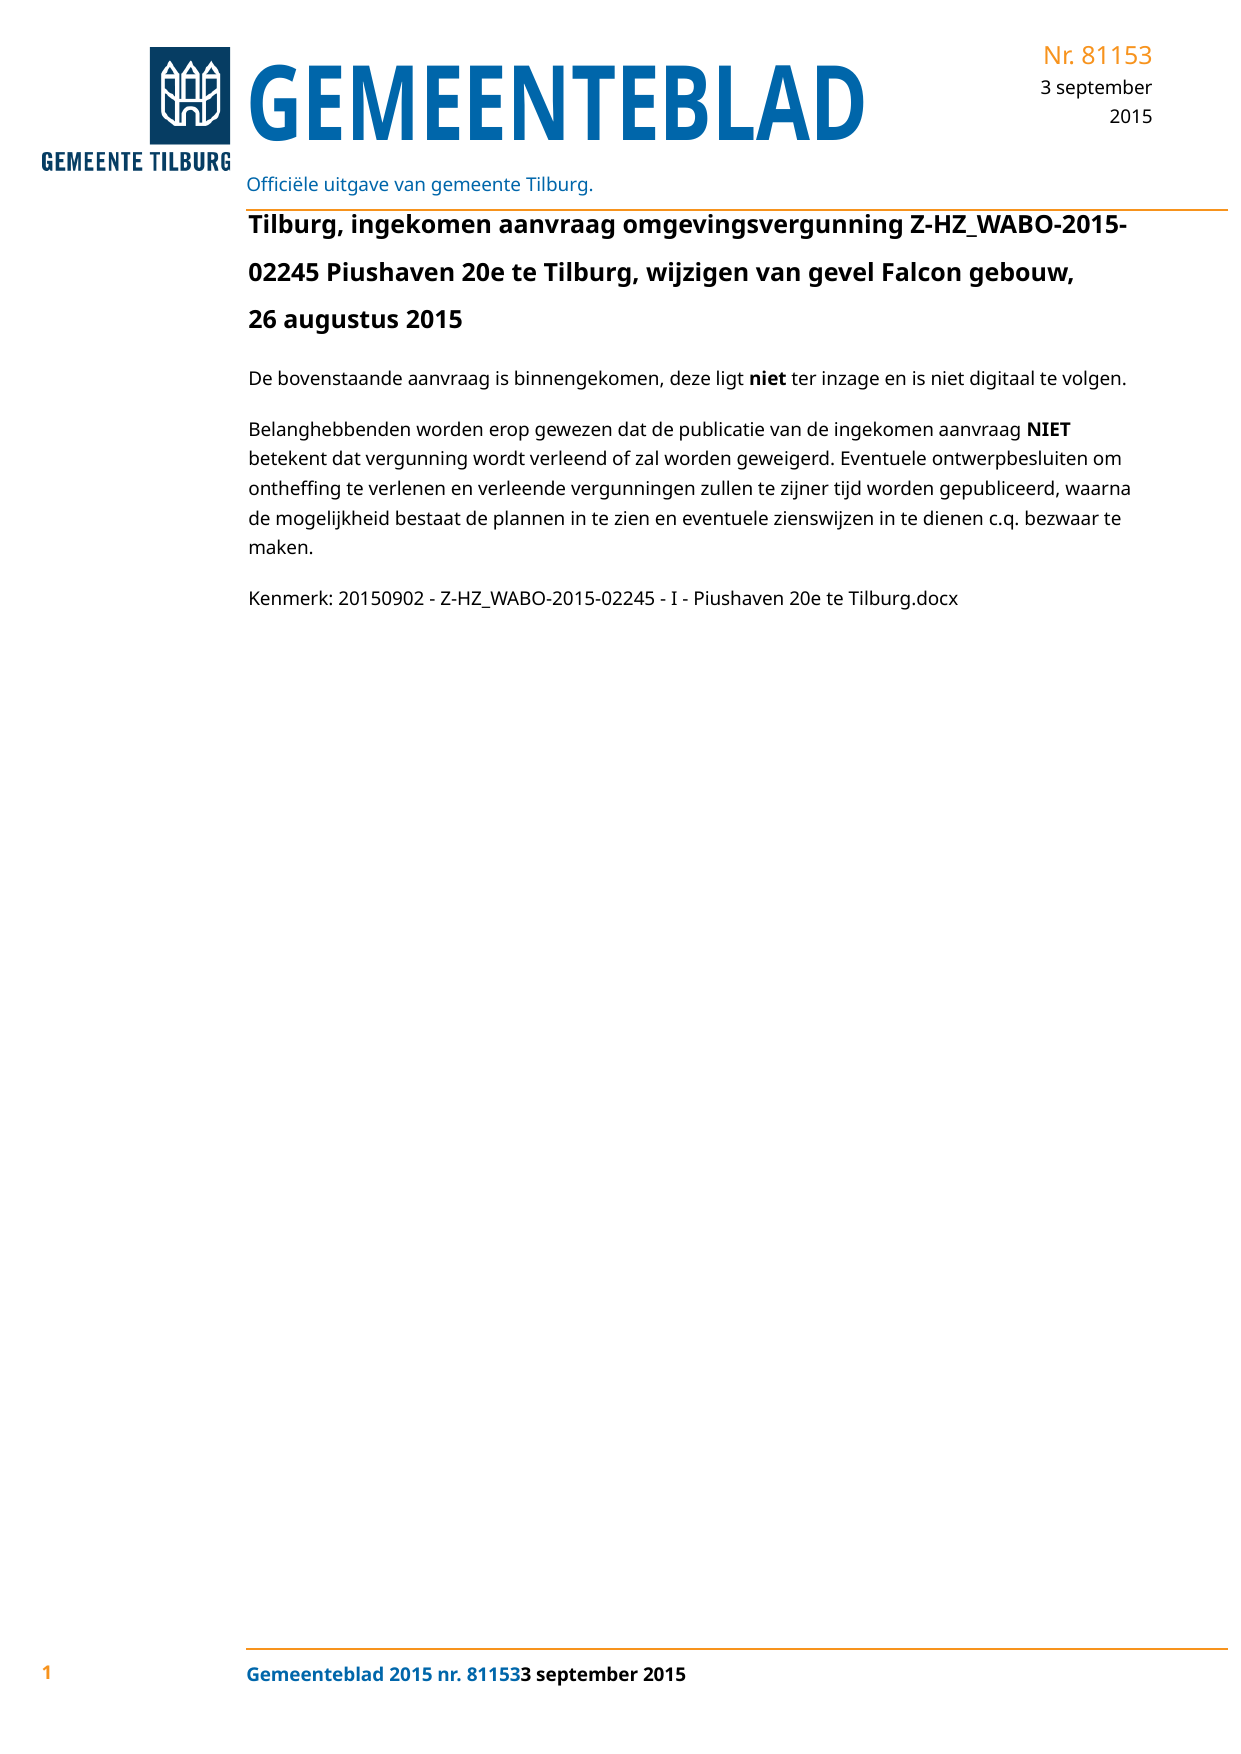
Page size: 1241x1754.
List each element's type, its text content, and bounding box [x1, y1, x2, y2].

text Kenmerk: 20150902 - Z-HZ_WABO-2015-02245 - I - Piushaven 20e te Tilburg.docx [248, 585, 1152, 610]
text Tilburg, ingekomen aanvraag omgevingsvergunning Z-HZ_WABO-2015-02245 Piushaven 20e te Tilburg, wijzigen van gevel Falcon gebouw, 26 augustus 2015 [248, 211, 1152, 336]
text De bovenstaande aanvraag is binnengekomen, deze ligt niet ter inzage en is niet digitaal te volgen. [248, 366, 1152, 391]
picture [41, 47, 231, 172]
text Belanghebbenden worden erop gewezen dat de publicatie van de ingekomen aanvraag NIET betekent dat vergunning wordt verleend of zal worden geweigerd. Eventuele ontwerpbesluiten om ontheffing te verlenen en verleende vergunningen zullen te zijner tijd worden gepubliceerd, waarna de mogelijkheid bestaat de plannen in te zien en eventuele zienswijzen in te dienen c.q. bezwaar te maken. [248, 416, 1152, 560]
